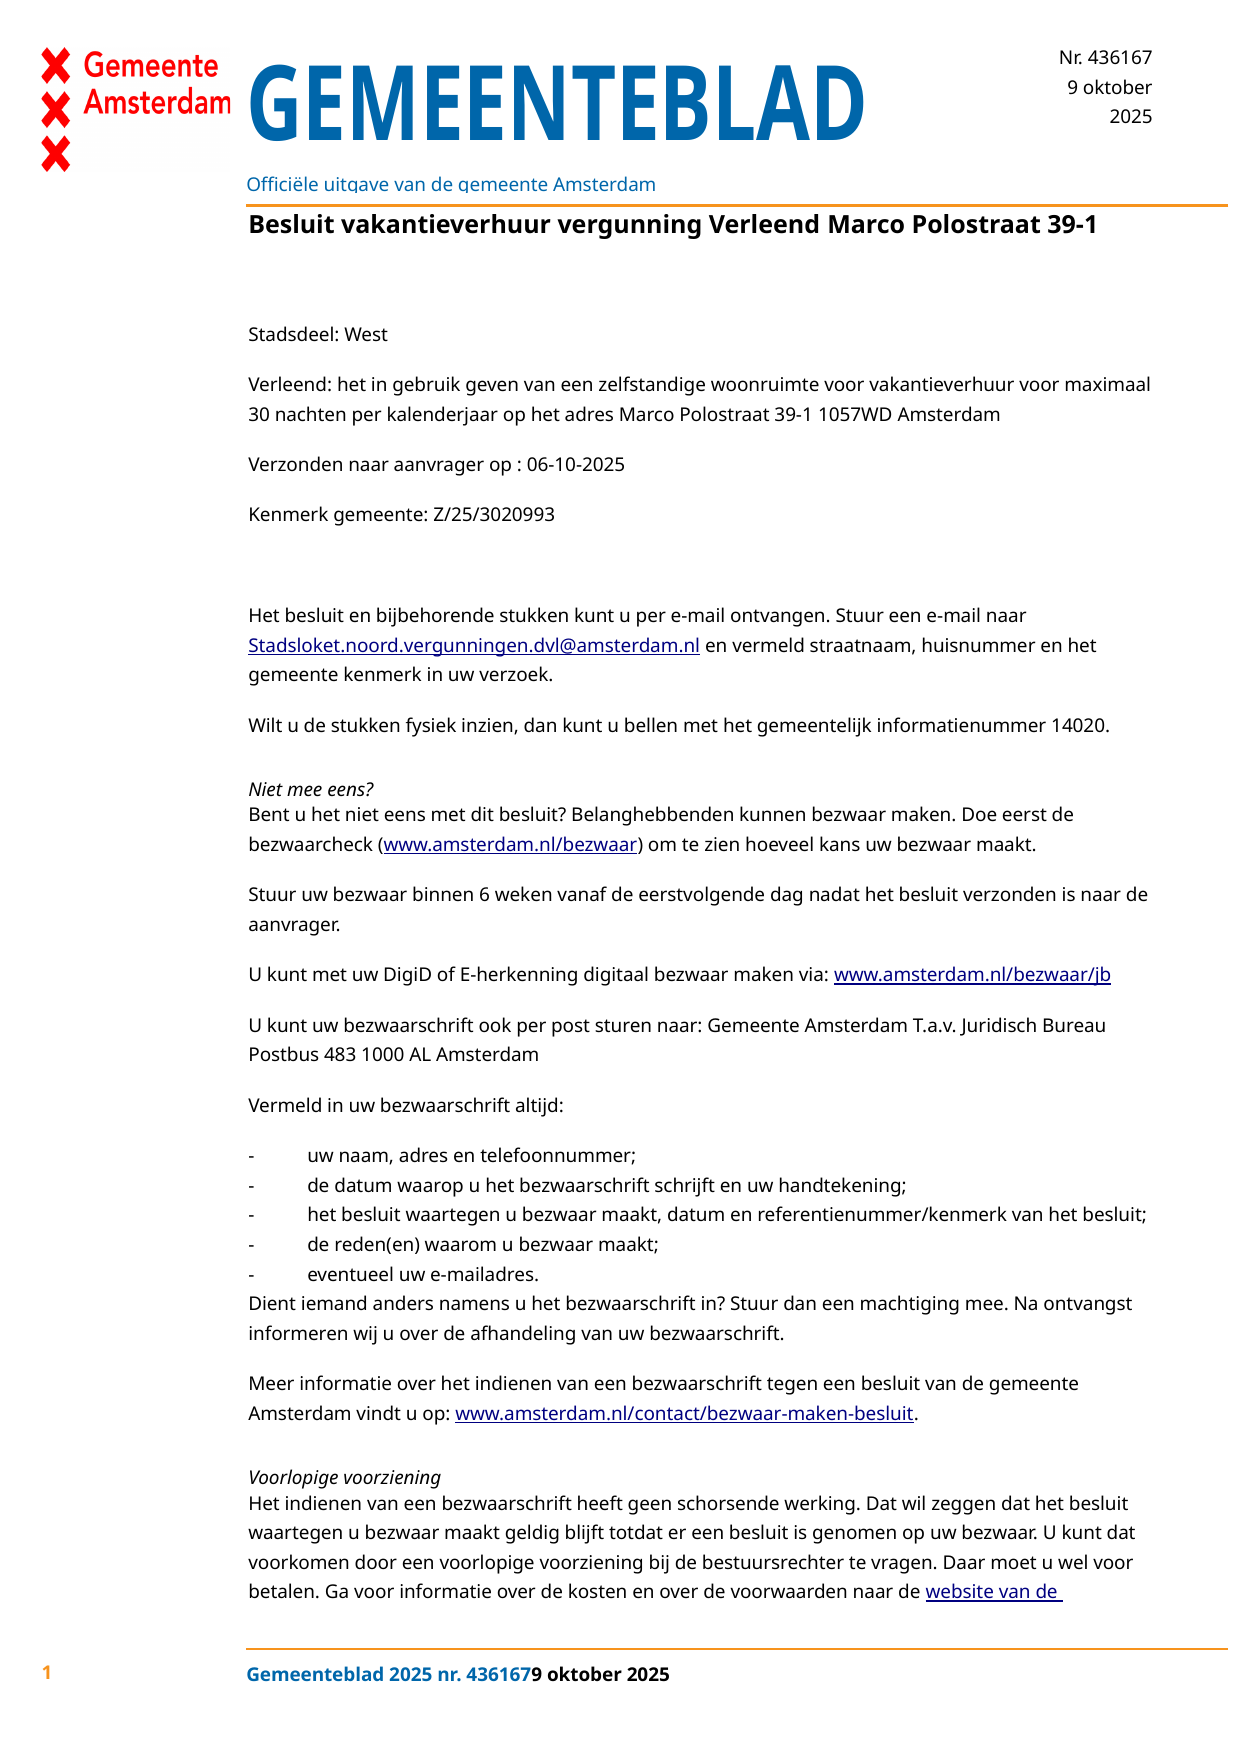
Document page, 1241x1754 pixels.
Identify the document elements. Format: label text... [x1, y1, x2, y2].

list de datum waarop u het bezwaarschrift schrijft en uw handtekening; [248, 1172, 1152, 1198]
text U kunt uw bezwaarschrift ook per post sturen naar: Gemeente Amsterdam T.a.v. Juridisch Bureau Postbus 483 1000 AL Amsterdam [248, 1012, 1152, 1067]
text Bent u het niet eens met dit besluit? Belanghebbenden kunnen bezwaar maken. Doe eerst de bezwaarcheck (www.amsterdam.nl/bezwaar) om te zien hoeveel kans uw bezwaar maakt. [248, 802, 1152, 857]
text Stadsdeel: West [248, 321, 1152, 346]
text Stuur uw bezwaar binnen 6 weken vanaf de eerstvolgende dag nadat het besluit verzonden is naar de aanvrager. [248, 882, 1152, 937]
text Dient iemand anders namens u het bezwaarschrift in? Stuur dan een machtiging mee. Na ontvangst informeren wij u over de afhandeling van uw bezwaarschrift. [248, 1290, 1152, 1346]
text Voorlopige voorziening [248, 1464, 1152, 1490]
text Niet mee eens? [248, 776, 1152, 802]
list eventueel uw e-mailadres. [248, 1261, 1152, 1287]
text Vermeld in uw bezwaarschrift altijd: [248, 1092, 1152, 1118]
text Kenmerk gemeente: Z/25/3020993 [248, 502, 1152, 527]
text Wilt u de stukken fysiek inzien, dan kunt u bellen met het gemeentelijk informatienummer 14020. [248, 712, 1152, 738]
text Verleend: het in gebruik geven van een zelfstandige woonruimte voor vakantieverhuur voor maximaal 30 nachten per kalenderjaar op het adres Marco Polostraat 39-1 1057WD Amsterdam [248, 371, 1152, 426]
text Verzonden naar aanvrager op : 06-10-2025 [248, 451, 1152, 477]
list uw naam, adres en telefoonnummer; [248, 1142, 1152, 1168]
text Het besluit en bijbehorende stukken kunt u per e-mail ontvangen. Stuur een e-mail naar Stadsloket.noord.vergunningen.dvl@amsterdam.nl en vermeld straatnaam, huisnummer en het gemeente kenmerk in uw verzoek. [248, 602, 1152, 687]
picture [41, 47, 231, 172]
list het besluit waartegen u bezwaar maakt, datum en referentienummer/kenmerk van het besluit; [248, 1202, 1152, 1227]
text Meer informatie over het indienen van een bezwaarschrift tegen een besluit van de gemeente Amsterdam vindt u op: www.amsterdam.nl/contact/bezwaar-maken-besluit. [248, 1370, 1152, 1426]
text U kunt met uw DigiD of E-herkenning digitaal bezwaar maken via: www.amsterdam.nl/bezwaar/jb [248, 962, 1152, 987]
text Het indienen van een bezwaarschrift heeft geen schorsende werking. Dat wil zeggen dat het besluit waartegen u bezwaar maakt geldig blijft totdat er een besluit is genomen op uw bezwaar. U kunt dat voorkomen door een voorlopige voorziening bij de bestuursrechter te vragen. Daar moet u wel voor betalen. Ga voor informatie over de kosten en over de voorwaarden naar de website van de [248, 1490, 1152, 1604]
text Besluit vakantieverhuur vergunning Verleend Marco Polostraat 39-1 [248, 207, 1152, 241]
list de reden(en) waarom u bezwaar maakt; [248, 1231, 1152, 1257]
